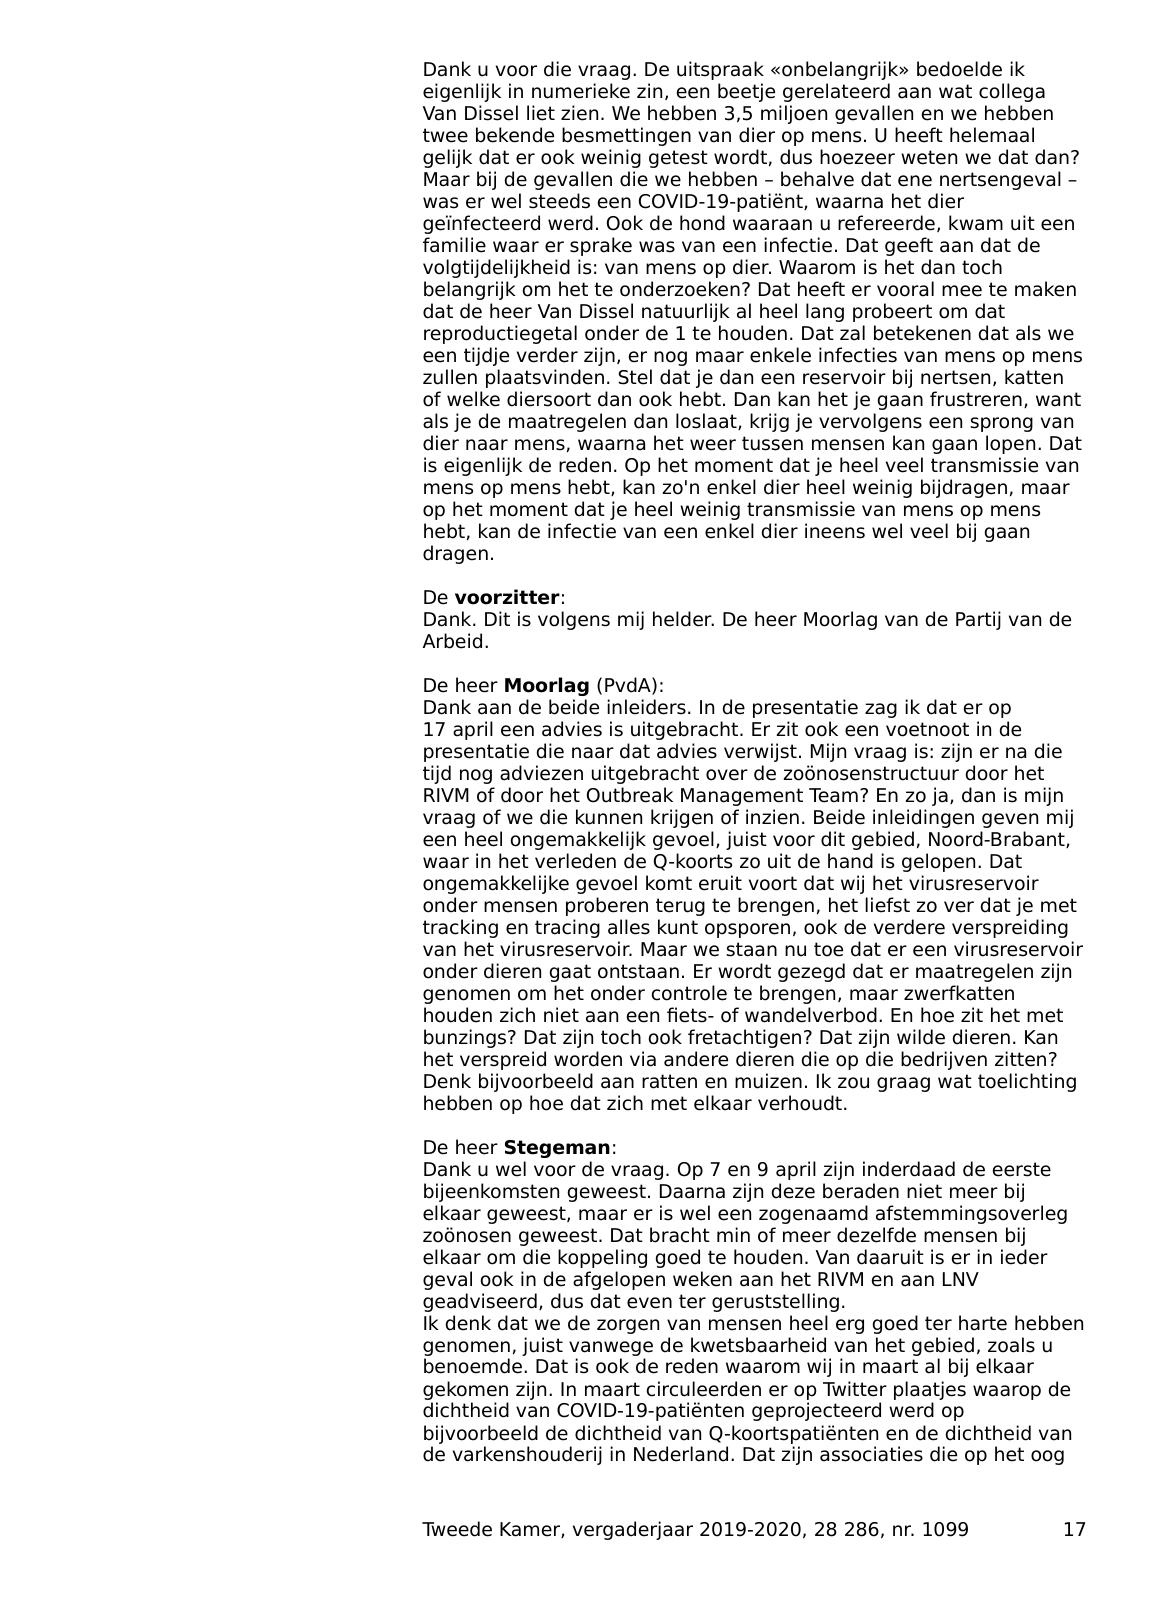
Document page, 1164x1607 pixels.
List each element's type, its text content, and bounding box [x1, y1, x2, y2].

text Ik denk dat we de zorgen van mensen heel erg goed ter harte hebben genomen, juist vanwege de kwetsbaarheid van het gebied, zoals u benoemde. Dat is ook de reden waarom wij in maart al bij elkaar gekomen zijn. In maart circuleerden er op Twitter plaatjes waarop de dichtheid van COVID-19-patiënten geprojecteerd werd op bijvoorbeeld de dichtheid van Q-koortspatiënten en de dichtheid van de varkenshouderij in Nederland. Dat zijn associaties die op het oog [422, 1312, 1087, 1466]
text De heer Stegeman: [422, 1137, 1087, 1159]
text De heer Moorlag (PvdA): [422, 675, 1087, 697]
text Dank aan de beide inleiders. In de presentatie zag ik dat er op 17 april een advies is uitgebracht. Er zit ook een voetnoot in de presentatie die naar dat advies verwijst. Mijn vraag is: zijn er na die tijd nog adviezen uitgebracht over de zoönosenstructuur door het RIVM of door het Outbreak Management Team? En zo ja, dan is mijn vraag of we die kunnen krijgen of inzien. Beide inleidingen geven mij een heel ongemakkelijk gevoel, juist voor dit gebied, Noord-Brabant, waar in het verleden de Q-koorts zo uit de hand is gelopen. Dat ongemakkelijke gevoel komt eruit voort dat wij het virusreservoir onder mensen proberen terug te brengen, het liefst zo ver dat je met tracking en tracing alles kunt opsporen, ook de verdere verspreiding van het virusreservoir. Maar we staan nu toe dat er een virusreservoir onder dieren gaat ontstaan. Er wordt gezegd dat er maatregelen zijn genomen om het onder controle te brengen, maar zwerfkatten houden zich niet aan een fiets- of wandelverbod. En hoe zit het met bunzings? Dat zijn toch ook fretachtigen? Dat zijn wilde dieren. Kan het verspreid worden via andere dieren die op die bedrijven zitten? Denk bijvoorbeeld aan ratten en muizen. Ik zou graag wat toelichting hebben op hoe dat zich met elkaar verhoudt. [422, 697, 1087, 1114]
text De voorzitter: [422, 587, 1087, 609]
text Dank u voor die vraag. De uitspraak «onbelangrijk» bedoelde ik eigenlijk in numerieke zin, een beetje gerelateerd aan wat collega Van Dissel liet zien. We hebben 3,5 miljoen gevallen en we hebben twee bekende besmettingen van dier op mens. U heeft helemaal gelijk dat er ook weinig getest wordt, dus hoezeer weten we dat dan? Maar bij de gevallen die we hebben – behalve dat ene nertsengeval – was er wel steeds een COVID-19-patiënt, waarna het dier geïnfecteerd werd. Ook de hond waaraan u refereerde, kwam uit een familie waar er sprake was van een infectie. Dat geeft aan dat de volgtijdelijkheid is: van mens op dier. Waarom is het dan toch belangrijk om het te onderzoeken? Dat heeft er vooral mee te maken dat de heer Van Dissel natuurlijk al heel lang probeert om dat reproductiegetal onder de 1 te houden. Dat zal betekenen dat als we een tijdje verder zijn, er nog maar enkele infecties van mens op mens zullen plaatsvinden. Stel dat je dan een reservoir bij nertsen, katten of welke diersoort dan ook hebt. Dan kan het je gaan frustreren, want als je de maatregelen dan loslaat, krijg je vervolgens een sprong van dier naar mens, waarna het weer tussen mensen kan gaan lopen. Dat is eigenlijk de reden. Op het moment dat je heel veel transmissie van mens op mens hebt, kan zo'n enkel dier heel weinig bijdragen, maar op het moment dat je heel weinig transmissie van mens op mens hebt, kan de infectie van een enkel dier ineens wel veel bij gaan dragen. [422, 59, 1087, 564]
text Dank u wel voor de vraag. Op 7 en 9 april zijn inderdaad de eerste bijeenkomsten geweest. Daarna zijn deze beraden niet meer bij elkaar geweest, maar er is wel een zogenaamd afstemmingsoverleg zoönosen geweest. Dat bracht min of meer dezelfde mensen bij elkaar om die koppeling goed te houden. Van daaruit is er in ieder geval ook in de afgelopen weken aan het RIVM en aan LNV geadviseerd, dus dat even ter geruststelling. [422, 1159, 1087, 1312]
text Dank. Dit is volgens mij helder. De heer Moorlag van de Partij van de Arbeid. [422, 609, 1087, 653]
